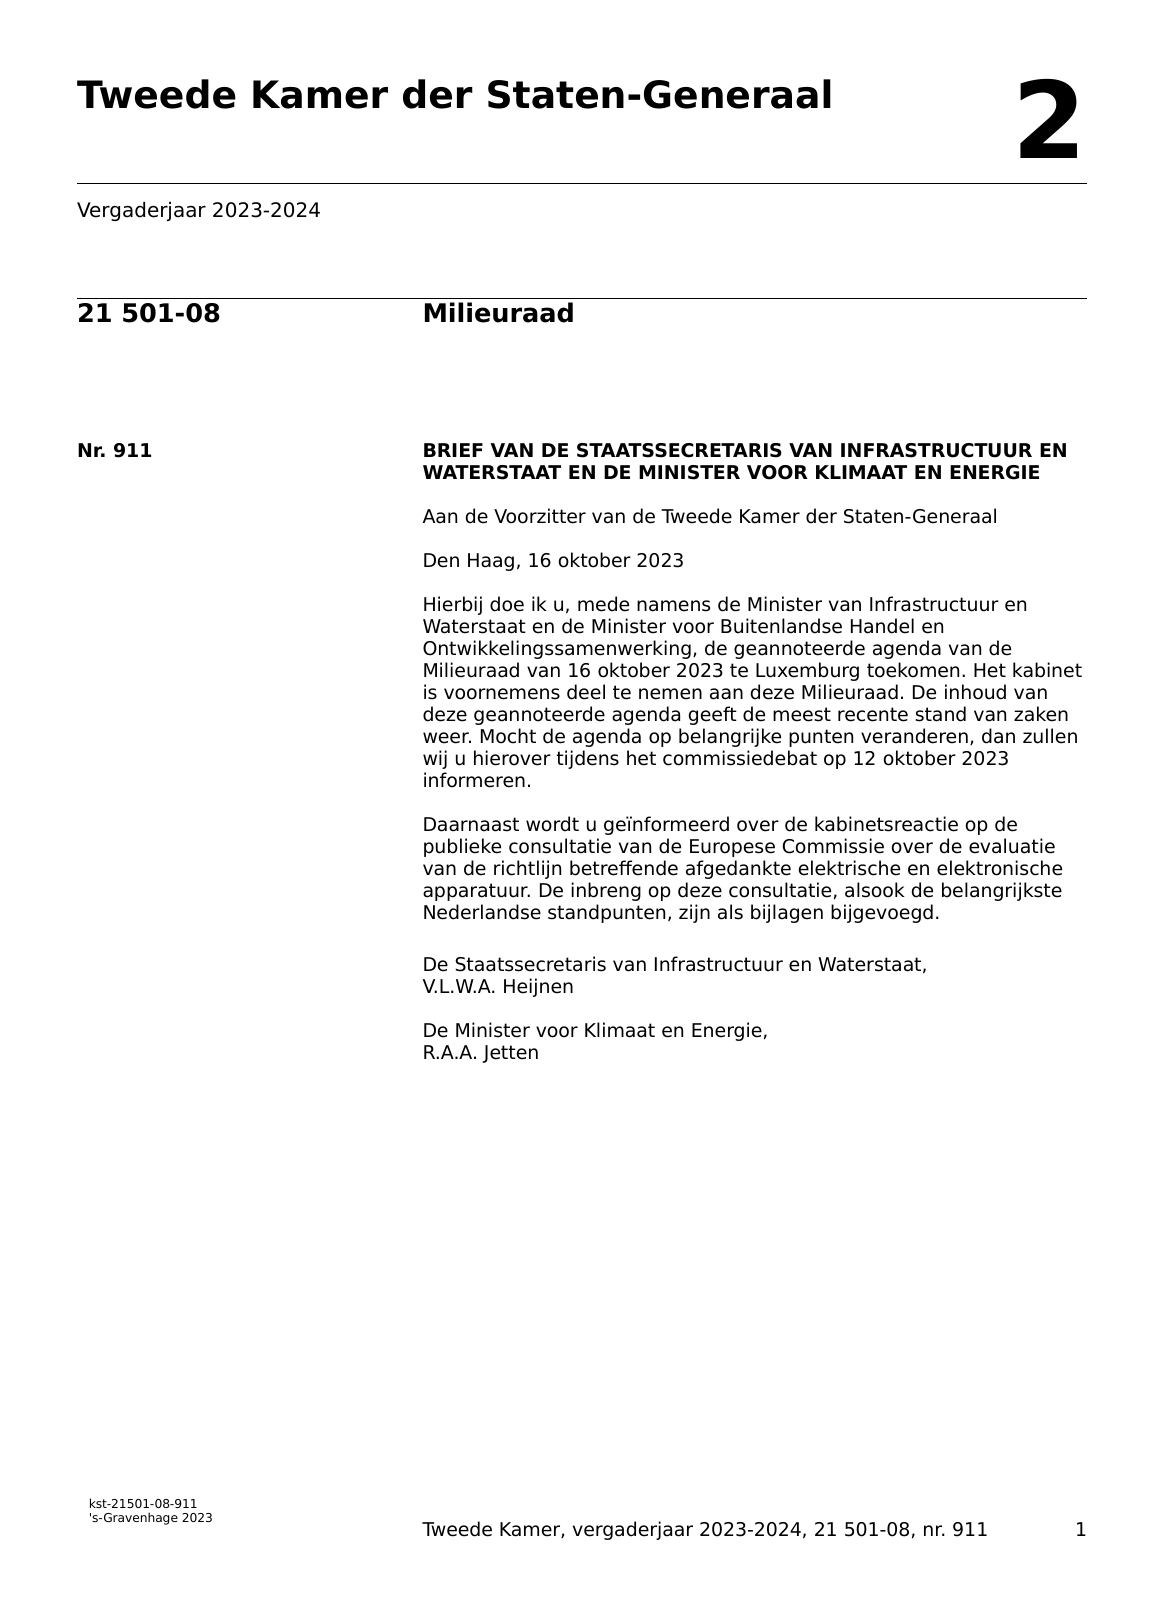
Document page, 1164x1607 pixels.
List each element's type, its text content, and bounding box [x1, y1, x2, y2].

table_header Tweede Kamer der Staten-Generaal [77, 59, 886, 183]
subtitle 21 501-08 Milieuraad [77, 299, 1087, 329]
text Aan de Voorzitter van de Tweede Kamer der Staten-Generaal [422, 506, 1087, 528]
text Hierbij doe ik u, mede namens de Minister van Infrastructuur en Waterstaat en de Minister voor Buitenlandse Handel en Ontwikkelingssamenwerking, de geannoteerde agenda van de Milieuraad van 16 oktober 2023 te Luxemburg toekomen. Het kabinet is voornemens deel te nemen aan deze Milieuraad. De inhoud van deze geannoteerde agenda geeft de meest recente stand van zaken weer. Mocht de agenda op belangrijke punten veranderen, dan zullen wij u hierover tijdens het commissiedebat op 12 oktober 2023 informeren. [422, 594, 1087, 792]
text Den Haag, 16 oktober 2023 [422, 550, 1087, 572]
text De Minister voor Klimaat en Energie, R.A.A. Jetten [422, 1020, 1087, 1064]
text kst-21501-08-911 [88, 1497, 323, 1511]
table_header 2 [886, 59, 1087, 183]
text Daarnaast wordt u geïnformeerd over de kabinetsreactie op de publieke consultatie van de Europese Commissie over de evaluatie van de richtlijn betreffende afgedankte elektrische en elektronische apparatuur. De inbreng op deze consultatie, alsook de belangrijkste Nederlandse standpunten, zijn als bijlagen bijgevoegd. [422, 814, 1087, 924]
text De Staatssecretaris van Infrastructuur en Waterstaat, V.L.W.A. Heijnen [422, 954, 1087, 998]
subtitle Nr. 911 BRIEF VAN DE STAATSSECRETARIS VAN INFRASTRUCTUUR EN WATERSTAAT EN DE MINISTER VOOR KLIMAAT EN ENERGIE [77, 440, 1087, 484]
table_cell Vergaderjaar 2023-2024 [77, 184, 1087, 298]
text 's-Gravenhage 2023 [88, 1511, 323, 1525]
